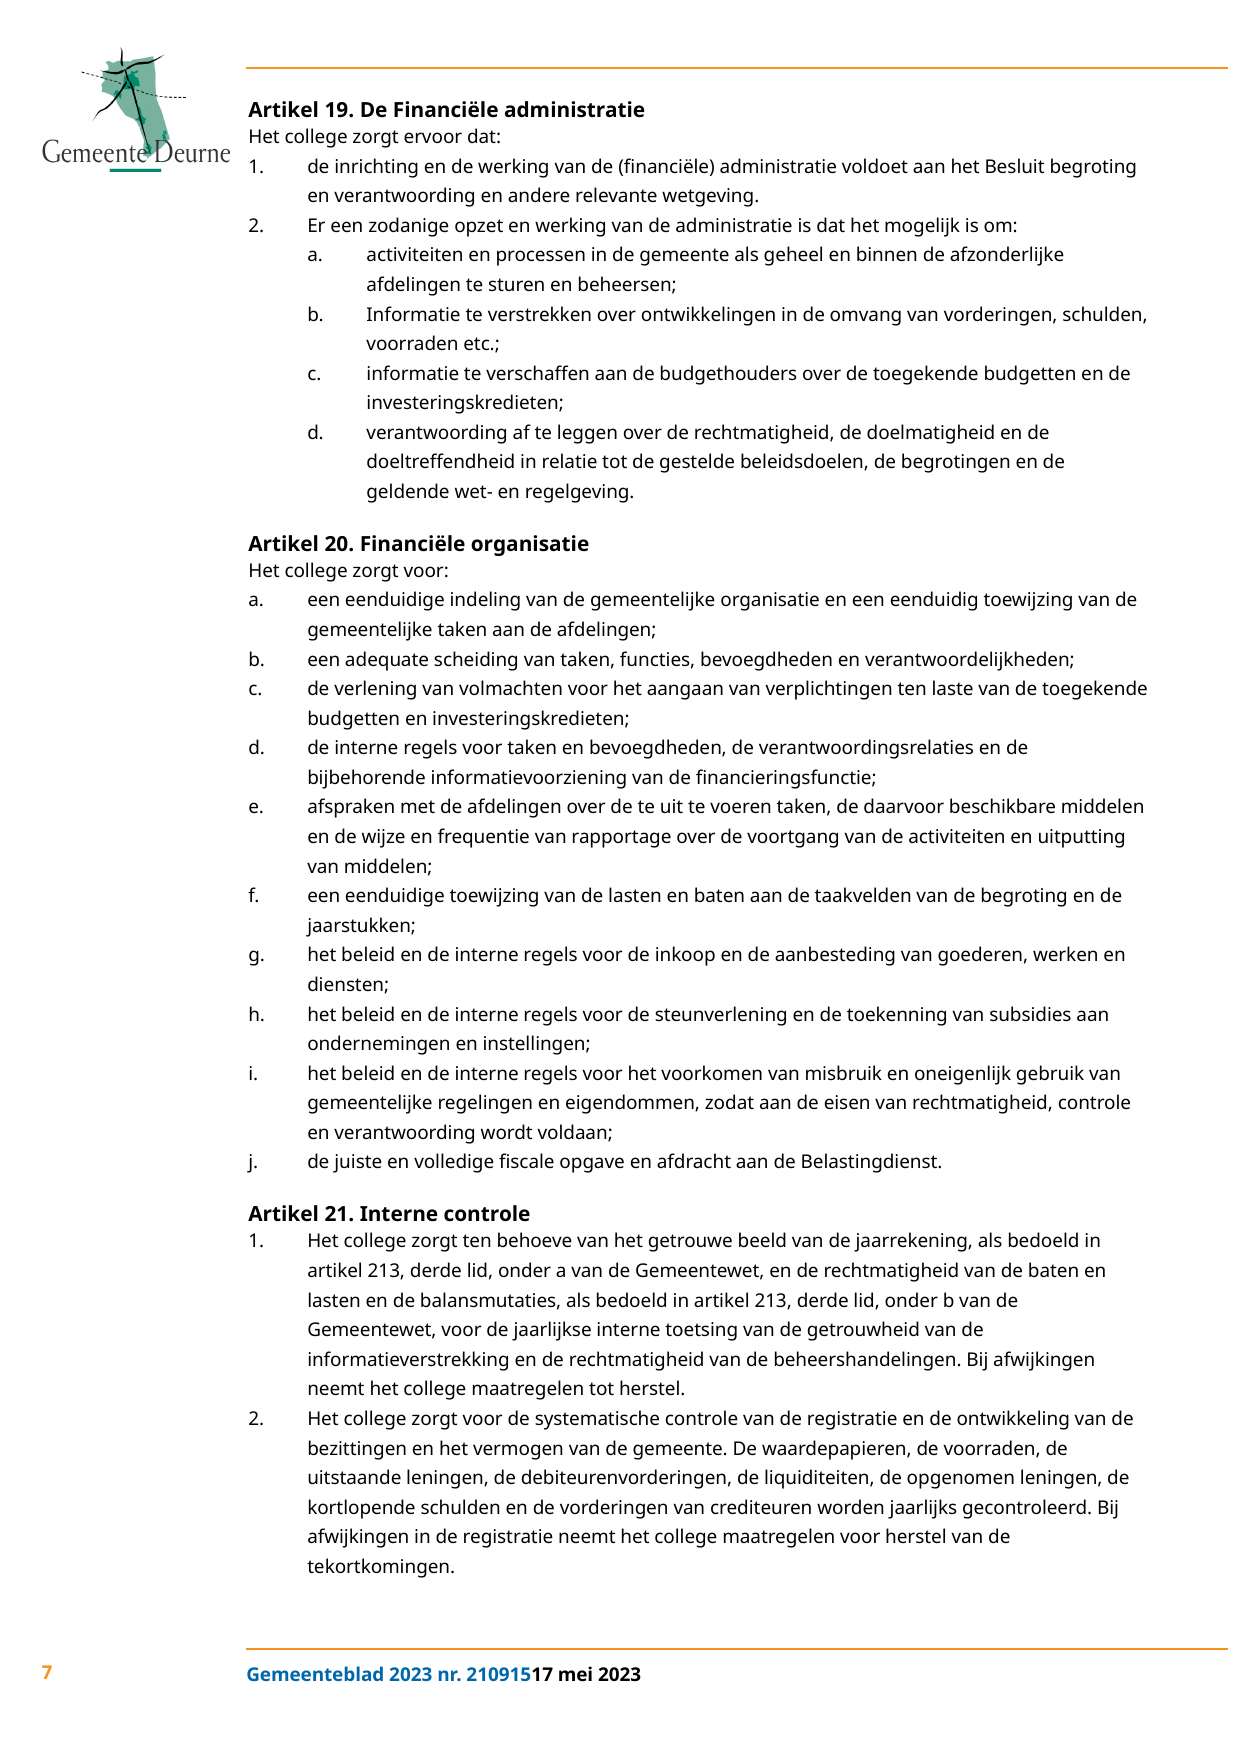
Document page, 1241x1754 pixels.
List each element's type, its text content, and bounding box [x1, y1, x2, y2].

list activiteiten en processen in de gemeente als geheel en binnen de afzonderlijke afdelingen te sturen en beheersen; [307, 242, 1152, 297]
list afspraken met de afdelingen over de te uit te voeren taken, de daarvoor beschikbare middelen en de wijze en frequentie van rapportage over de voortgang van de activiteiten en uitputting van middelen; [248, 794, 1152, 879]
list Het college zorgt voor de systematische controle van de registratie en de ontwikkeling van de bezittingen en het vermogen van de gemeente. De waardepapieren, de voorraden, de uitstaande leningen, de debiteurenvorderingen, de liquiditeiten, de opgenomen leningen, de kortlopende schulden en de vorderingen van crediteuren worden jaarlijks gecontroleerd. Bij afwijkingen in de registratie neemt het college maatregelen voor herstel van de tekortkomingen. [248, 1405, 1152, 1579]
text Het college zorgt voor: [248, 557, 1152, 583]
list informatie te verschaffen aan de budgethouders over de toegekende budgetten en de investeringskredieten; [307, 360, 1152, 415]
list een eenduidige indeling van de gemeentelijke organisatie en een eenduidig toewijzing van de gemeentelijke taken aan de afdelingen; [248, 587, 1152, 642]
list het beleid en de interne regels voor de steunverlening en de toekenning van subsidies aan ondernemingen en instellingen; [248, 1001, 1152, 1056]
text Artikel 20. Financiële organisatie [248, 529, 1152, 557]
text Het college zorgt ervoor dat: [248, 123, 1152, 149]
list het beleid en de interne regels voor het voorkomen van misbruik en oneigenlijk gebruik van gemeentelijke regelingen en eigendommen, zodat aan de eisen van rechtmatigheid, controle en verantwoording wordt voldaan; [248, 1060, 1152, 1145]
text Artikel 21. Interne controle [248, 1199, 1152, 1228]
list verantwoording af te leggen over de rechtmatigheid, de doelmatigheid en de doeltreffendheid in relatie tot de gestelde beleidsdoelen, de begrotingen en de geldende wet- en regelgeving. [307, 419, 1152, 504]
list een eenduidige toewijzing van de lasten en baten aan de taakvelden van de begroting en de jaarstukken; [248, 882, 1152, 938]
picture [41, 47, 231, 172]
list Er een zodanige opzet en werking van de administratie is dat het mogelijk is om: [248, 212, 1152, 238]
list de interne regels voor taken en bevoegdheden, de verantwoordingsrelaties en de bijbehorende informatievoorziening van de financieringsfunctie; [248, 734, 1152, 790]
list Informatie te verstrekken over ontwikkelingen in de omvang van vorderingen, schulden, voorraden etc.; [307, 301, 1152, 356]
list het beleid en de interne regels voor de inkoop en de aanbesteding van goederen, werken en diensten; [248, 942, 1152, 997]
list de juiste en volledige fiscale opgave en afdracht aan de Belastingdienst. [248, 1149, 1152, 1174]
list Het college zorgt ten behoeve van het getrouwe beeld van de jaarrekening, als bedoeld in artikel 213, derde lid, onder a van de Gemeentewet, en de rechtmatigheid van de baten en lasten en de balansmutaties, als bedoeld in artikel 213, derde lid, onder b van de Gemeentewet, voor de jaarlijkse interne toetsing van de getrouwheid van de informatieverstrekking en de rechtmatigheid van de beheershandelingen. Bij afwijkingen neemt het college maatregelen tot herstel. [248, 1228, 1152, 1401]
list de inrichting en de werking van de (financiële) administratie voldoet aan het Besluit begroting en verantwoording en andere relevante wetgeving. [248, 153, 1152, 208]
text Artikel 19. De Financiële administratie [248, 95, 1152, 123]
list een adequate scheiding van taken, functies, bevoegdheden en verantwoordelijkheden; [248, 646, 1152, 672]
list de verlening van volmachten voor het aangaan van verplichtingen ten laste van de toegekende budgetten en investeringskredieten; [248, 675, 1152, 731]
